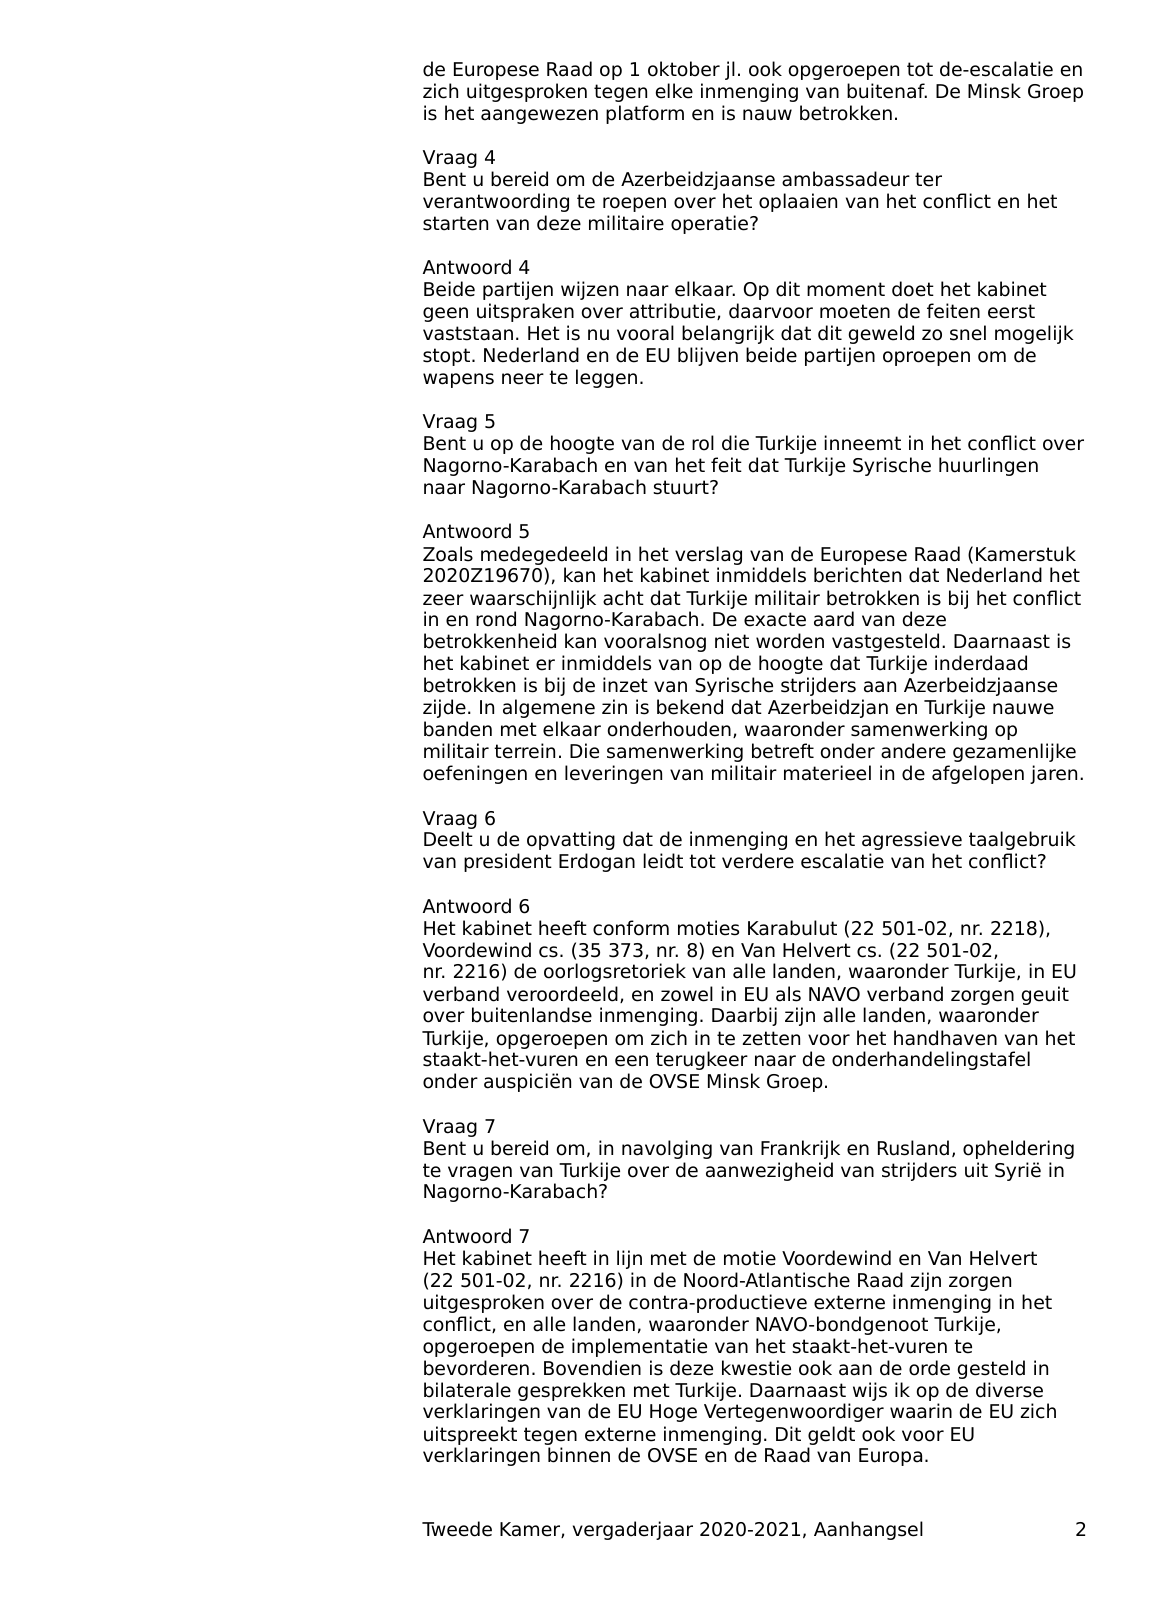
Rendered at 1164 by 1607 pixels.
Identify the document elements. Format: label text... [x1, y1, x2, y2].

text Antwoord 6 [422, 896, 1087, 917]
text Antwoord 4 [422, 257, 1087, 279]
text Antwoord 5 [422, 521, 1087, 543]
text Deelt u de opvatting dat de inmenging en het agressieve taalgebruik van president Erdogan leidt tot verdere escalatie van het conflict? [422, 829, 1087, 873]
text Zoals medegedeeld in het verslag van de Europese Raad (Kamerstuk 2020Z19670), kan het kabinet inmiddels berichten dat Nederland het zeer waarschijnlijk acht dat Turkije militair betrokken is bij het conflict in en rond Nagorno-Karabach. De exacte aard van deze betrokkenheid kan vooralsnog niet worden vastgesteld. Daarnaast is het kabinet er inmiddels van op de hoogte dat Turkije inderdaad betrokken is bij de inzet van Syrische strijders aan Azerbeidzjaanse zijde. In algemene zin is bekend dat Azerbeidzjan en Turkije nauwe banden met elkaar onderhouden, waaronder samenwerking op militair terrein. Die samenwerking betreft onder andere gezamenlijke oefeningen en leveringen van militair materieel in de afgelopen jaren. [422, 543, 1087, 785]
text Het kabinet heeft conform moties Karabulut (22 501-02, nr. 2218), Voordewind cs. (35 373, nr. 8) en Van Helvert cs. (22 501-02, nr. 2216) de oorlogsretoriek van alle landen, waaronder Turkije, in EU verband veroordeeld, en zowel in EU als NAVO verband zorgen geuit over buitenlandse inmenging. Daarbij zijn alle landen, waaronder Turkije, opgeroepen om zich in te zetten voor het handhaven van het staakt-het-vuren en een terugkeer naar de onderhandelingstafel onder auspiciën van de OVSE Minsk Groep. [422, 917, 1087, 1093]
text de Europese Raad op 1 oktober jl. ook opgeroepen tot de-escalatie en zich uitgesproken tegen elke inmenging van buitenaf. De Minsk Groep is het aangewezen platform en is nauw betrokken. [422, 59, 1087, 125]
text Vraag 5 [422, 411, 1087, 433]
text Het kabinet heeft in lijn met de motie Voordewind en Van Helvert (22 501-02, nr. 2216) in de Noord-Atlantische Raad zijn zorgen uitgesproken over de contra-productieve externe inmenging in het conflict, en alle landen, waaronder NAVO-bondgenoot Turkije, opgeroepen de implementatie van het staakt-het-vuren te bevorderen. Bovendien is deze kwestie ook aan de orde gesteld in bilaterale gesprekken met Turkije. Daarnaast wijs ik op de diverse verklaringen van de EU Hoge Vertegenwoordiger waarin de EU zich uitspreekt tegen externe inmenging. Dit geldt ook voor EU verklaringen binnen de OVSE en de Raad van Europa. [422, 1248, 1087, 1467]
text Vraag 4 [422, 147, 1087, 169]
text Bent u op de hoogte van de rol die Turkije inneemt in het conflict over Nagorno-Karabach en van het feit dat Turkije Syrische huurlingen naar Nagorno-Karabach stuurt? [422, 433, 1087, 499]
text Vraag 7 [422, 1116, 1087, 1137]
text Bent u bereid om de Azerbeidzjaanse ambassadeur ter verantwoording te roepen over het oplaaien van het conflict en het starten van deze militaire operatie? [422, 169, 1087, 235]
text Antwoord 7 [422, 1226, 1087, 1248]
text Vraag 6 [422, 807, 1087, 829]
text Beide partijen wijzen naar elkaar. Op dit moment doet het kabinet geen uitspraken over attributie, daarvoor moeten de feiten eerst vaststaan. Het is nu vooral belangrijk dat dit geweld zo snel mogelijk stopt. Nederland en de EU blijven beide partijen oproepen om de wapens neer te leggen. [422, 279, 1087, 389]
text Bent u bereid om, in navolging van Frankrijk en Rusland, opheldering te vragen van Turkije over de aanwezigheid van strijders uit Syrië in Nagorno-Karabach? [422, 1137, 1087, 1203]
